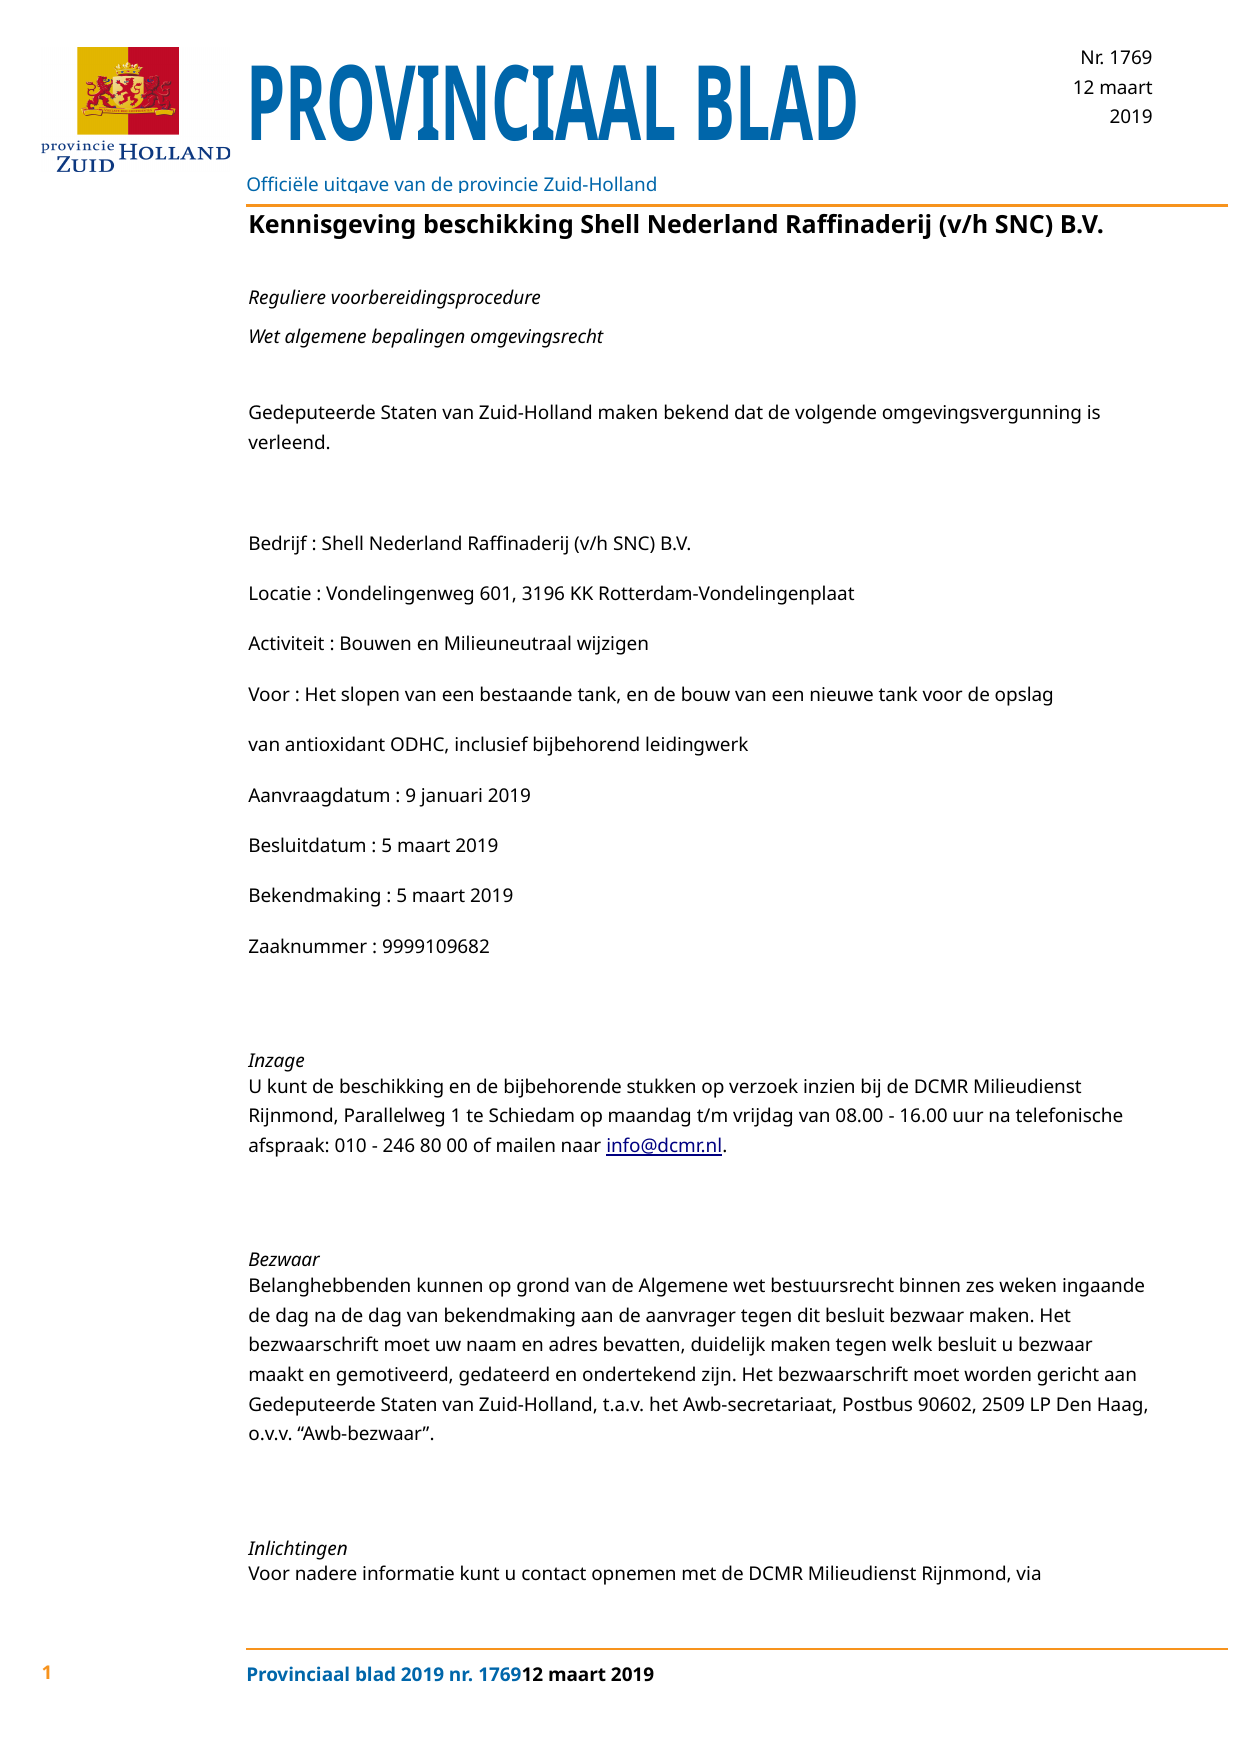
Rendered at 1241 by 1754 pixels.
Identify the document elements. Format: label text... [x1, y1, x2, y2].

text Bedrijf : Shell Nederland Raffinaderij (v/h SNC) B.V. [248, 530, 1152, 555]
text Besluitdatum : 5 maart 2019 [248, 832, 1152, 858]
text Bekendmaking : 5 maart 2019 [248, 883, 1152, 908]
text U kunt de beschikking en de bijbehorende stukken op verzoek inzien bij de DCMR Milieudienst Rijnmond, Parallelweg 1 te Schiedam op maandag t/m vrijdag van 08.00 - 16.00 uur na telefonische afspraak: 010 - 246 80 00 of mailen naar info@dcmr.nl. [248, 1073, 1152, 1158]
text Activiteit : Bouwen en Milieuneutraal wijzigen [248, 631, 1152, 656]
text Reguliere voorbereidingsprocedure [248, 284, 1152, 309]
picture [41, 47, 231, 172]
text Zaaknummer : 9999109682 [248, 933, 1152, 959]
text Voor : Het slopen van een bestaande tank, en de bouw van een nieuwe tank voor de opslag [248, 681, 1152, 707]
text Locatie : Vondelingenweg 601, 3196 KK Rotterdam-Vondelingenplaat [248, 580, 1152, 606]
text Voor nadere informatie kunt u contact opnemen met de DCMR Milieudienst Rijnmond, via [248, 1560, 1152, 1586]
text Wet algemene bepalingen omgevingsrecht [248, 323, 1152, 349]
text Belanghebbenden kunnen op grond van de Algemene wet bestuursrecht binnen zes weken ingaande de dag na de dag van bekendmaking aan de aanvrager tegen dit besluit bezwaar maken. Het bezwaarschrift moet uw naam en adres bevatten, duidelijk maken tegen welk besluit u bezwaar maakt en gemotiveerd, gedateerd en ondertekend zijn. Het bezwaarschrift moet worden gericht aan Gedeputeerde Staten van Zuid-Holland, t.a.v. het Awb-secretariaat, Postbus 90602, 2509 LP Den Haag, o.v.v. “Awb-bezwaar”. [248, 1272, 1152, 1446]
text Bezwaar [248, 1247, 1152, 1272]
text Inlichtingen [248, 1535, 1152, 1560]
text Gedeputeerde Staten van Zuid-Holland maken bekend dat de volgende omgevingsvergunning is verleend. [248, 399, 1152, 454]
text Inzage [248, 1047, 1152, 1073]
text Kennisgeving beschikking Shell Nederland Raffinaderij (v/h SNC) B.V. [248, 207, 1152, 241]
text van antioxidant ODHC, inclusief bijbehorend leidingwerk [248, 731, 1152, 757]
text Aanvraagdatum : 9 januari 2019 [248, 782, 1152, 807]
